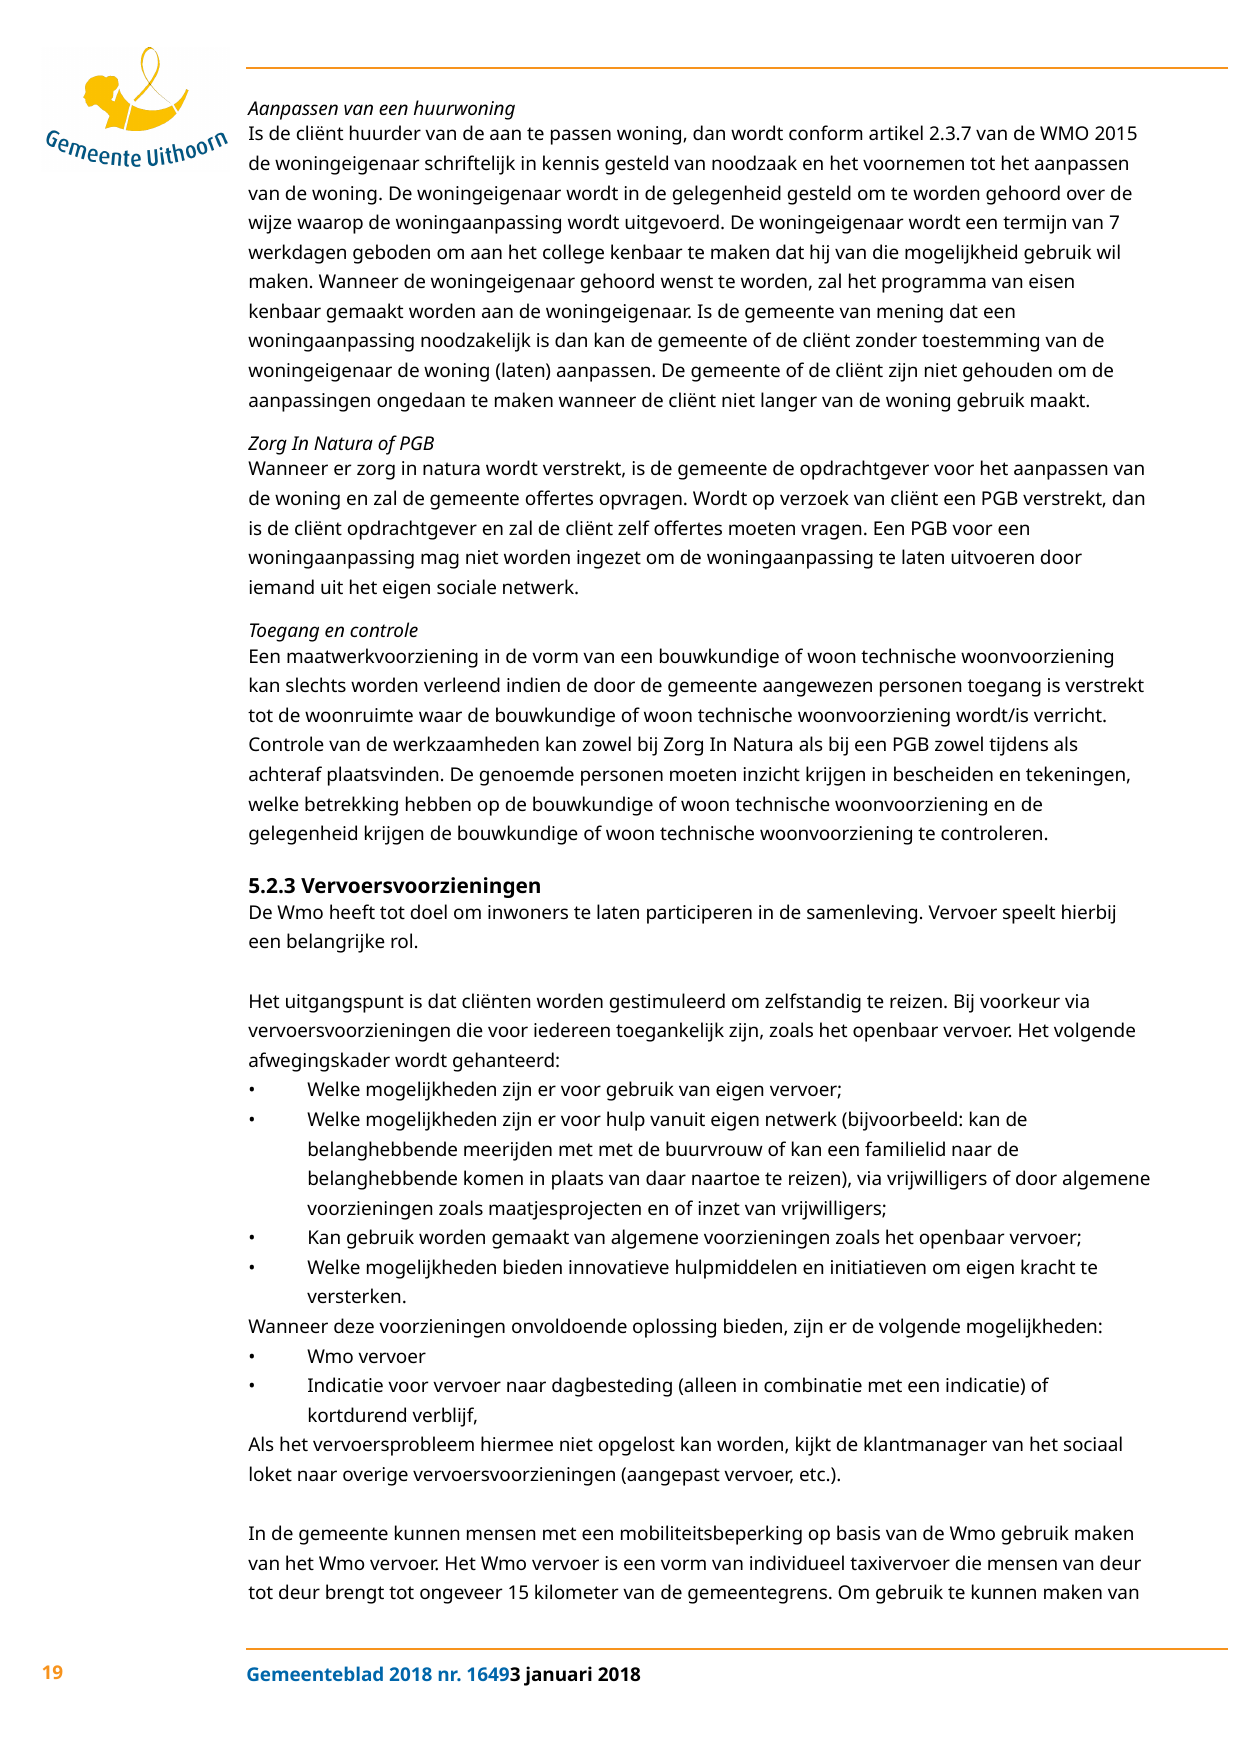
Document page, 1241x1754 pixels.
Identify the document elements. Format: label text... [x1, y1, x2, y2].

text Het uitgangspunt is dat cliënten worden gestimuleerd om zelfstandig te reizen. Bij voorkeur via vervoersvoorzieningen die voor iedereen toegankelijk zijn, zoals het openbaar vervoer. Het volgende afwegingskader wordt gehanteerd: [248, 988, 1152, 1073]
text Wanneer deze voorzieningen onvoldoende oplossing bieden, zijn er de volgende mogelijkheden: [248, 1313, 1152, 1339]
list Kan gebruik worden gemaakt van algemene voorzieningen zoals het openbaar vervoer; [248, 1224, 1152, 1250]
list Welke mogelijkheden bieden innovatieve hulpmiddelen en initiatieven om eigen kracht te versterken. [248, 1254, 1152, 1309]
list Welke mogelijkheden zijn er voor hulp vanuit eigen netwerk (bijvoorbeeld: kan de belanghebbende meerijden met met de buurvrouw of kan een familielid naar de belanghebbende komen in plaats van daar naartoe te reizen), via vrijwilligers of door algemene voorzieningen zoals maatjesprojecten en of inzet van vrijwilligers; [248, 1106, 1152, 1221]
text 5.2.3 Vervoersvoorzieningen [248, 871, 1152, 899]
text Is de cliënt huurder van de aan te passen woning, dan wordt conform artikel 2.3.7 van de WMO 2015 de woningeigenaar schriftelijk in kennis gesteld van noodzaak en het voornemen tot het aanpassen van de woning. De woningeigenaar wordt in de gelegenheid gesteld om te worden gehoord over de wijze waarop de woningaanpassing wordt uitgevoerd. De woningeigenaar wordt een termijn van 7 werkdagen geboden om aan het college kenbaar te maken dat hij van die mogelijkheid gebruik wil maken. Wanneer de woningeigenaar gehoord wenst te worden, zal het programma van eisen kenbaar gemaakt worden aan de woningeigenaar. Is de gemeente van mening dat een woningaanpassing noodzakelijk is dan kan de gemeente of de cliënt zonder toestemming van de woningeigenaar de woning (laten) aanpassen. De gemeente of de cliënt zijn niet gehouden om de aanpassingen ongedaan te maken wanneer de cliënt niet langer van de woning gebruik maakt. [248, 121, 1152, 412]
list Wmo vervoer [248, 1343, 1152, 1369]
text Wanneer er zorg in natura wordt verstrekt, is de gemeente de opdrachtgever voor het aanpassen van de woning en zal de gemeente offertes opvragen. Wordt op verzoek van cliënt een PGB verstrekt, dan is de cliënt opdrachtgever en zal de cliënt zelf offertes moeten vragen. Een PGB voor een woningaanpassing mag niet worden ingezet om de woningaanpassing te laten uitvoeren door iemand uit het eigen sociale netwerk. [248, 456, 1152, 600]
text Als het vervoersprobleem hiermee niet opgelost kan worden, kijkt de klantmanager van het sociaal loket naar overige vervoersvoorzieningen (aangepast vervoer, etc.). [248, 1432, 1152, 1487]
text In de gemeente kunnen mensen met een mobiliteitsbeperking op basis van de Wmo gebruik maken van het Wmo vervoer. Het Wmo vervoer is een vorm van individueel taxivervoer die mensen van deur tot deur brengt tot ongeveer 15 kilometer van de gemeentegrens. Om gebruik te kunnen maken van [248, 1520, 1152, 1605]
text Toegang en controle [248, 617, 1152, 643]
text Zorg In Natura of PGB [248, 430, 1152, 456]
list Indicatie voor vervoer naar dagbesteding (alleen in combinatie met een indicatie) of kortdurend verblijf, [248, 1372, 1152, 1428]
text Aanpassen van een huurwoning [248, 95, 1152, 121]
list Welke mogelijkheden zijn er voor gebruik van eigen vervoer; [248, 1077, 1152, 1102]
text Een maatwerkvoorziening in de vorm van een bouwkundige of woon technische woonvoorziening kan slechts worden verleend indien de door de gemeente aangewezen personen toegang is verstrekt tot de woonruimte waar de bouwkundige of woon technische woonvoorziening wordt/is verricht. Controle van de werkzaamheden kan zowel bij Zorg In Natura als bij een PGB zowel tijdens als achteraf plaatsvinden. De genoemde personen moeten inzicht krijgen in bescheiden en tekeningen, welke betrekking hebben op de bouwkundige of woon technische woonvoorziening en de gelegenheid krijgen de bouwkundige of woon technische woonvoorziening te controleren. [248, 643, 1152, 846]
text De Wmo heeft tot doel om inwoners te laten participeren in de samenleving. Vervoer speelt hierbij een belangrijke rol. [248, 899, 1152, 954]
picture [41, 47, 231, 172]
